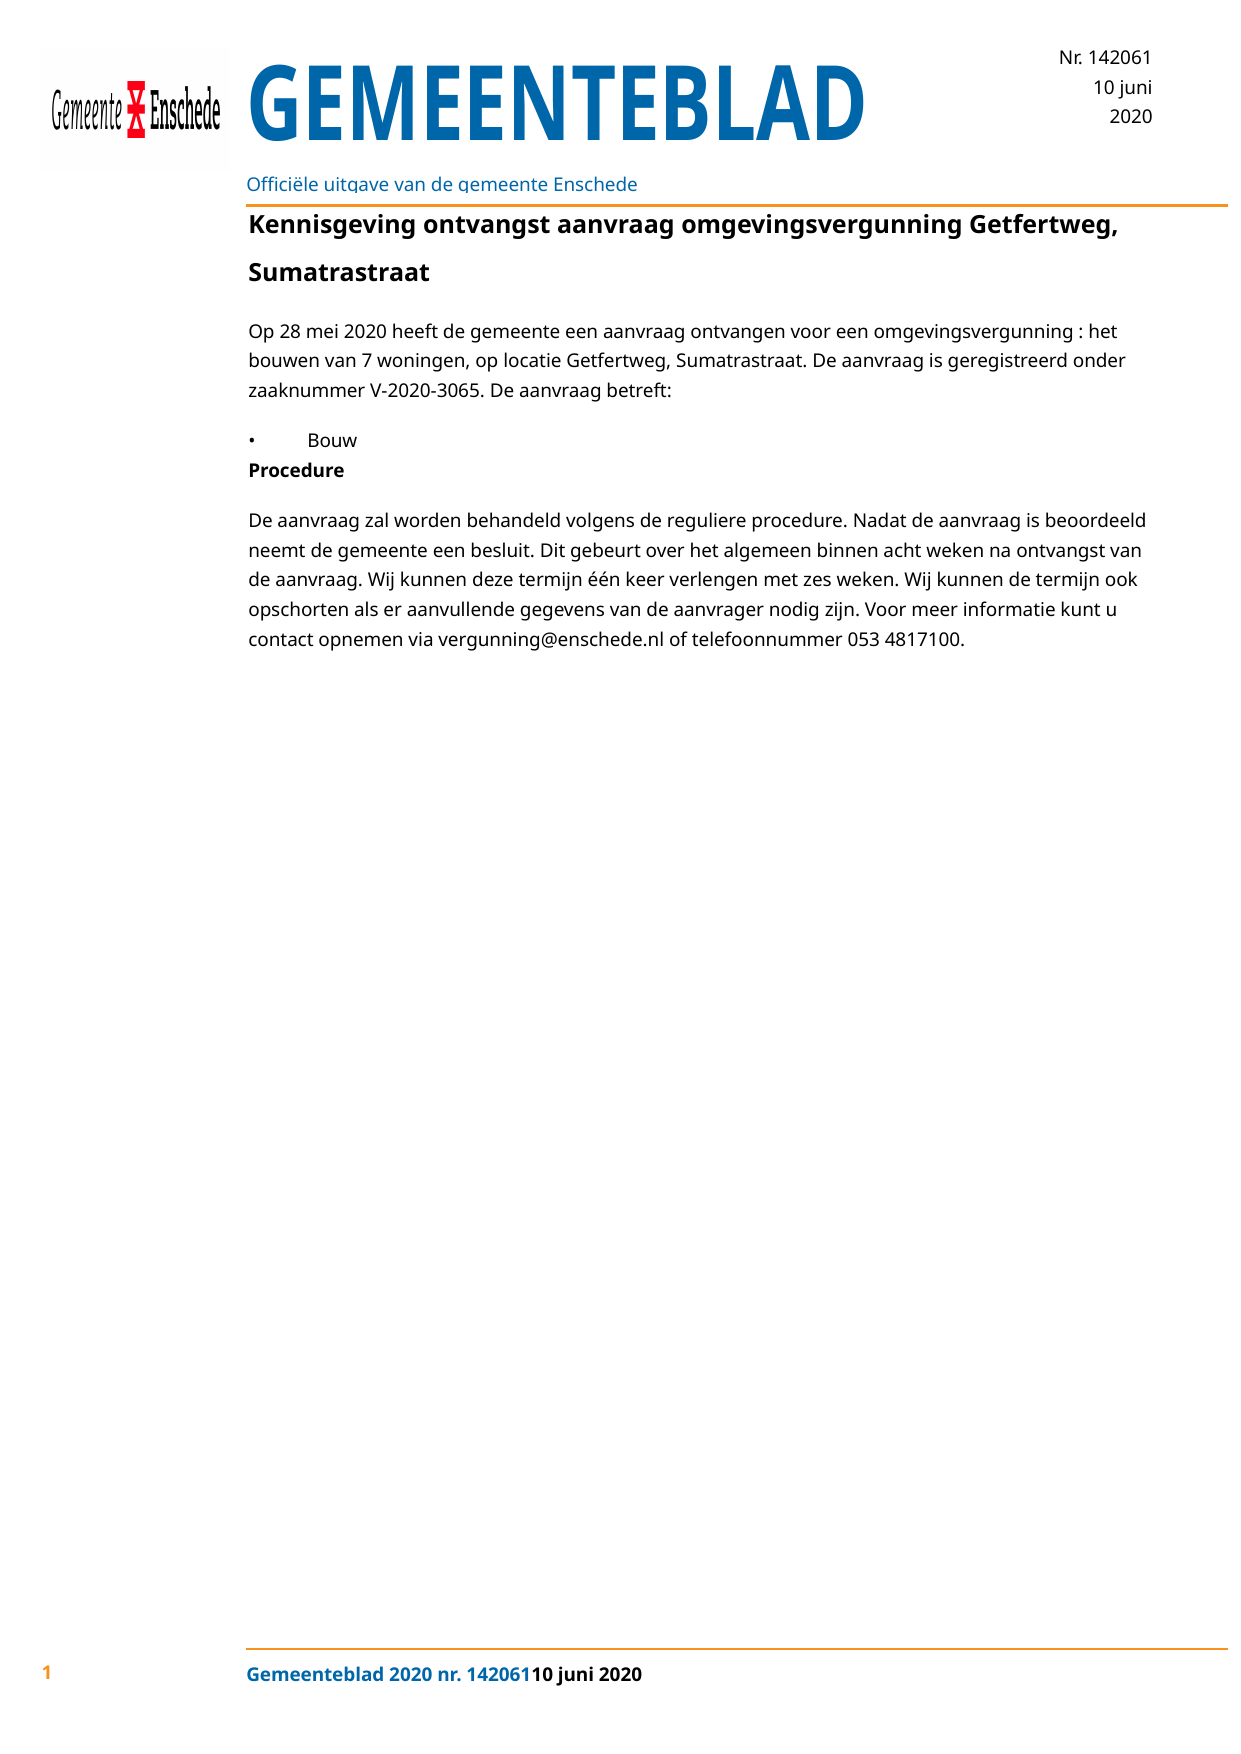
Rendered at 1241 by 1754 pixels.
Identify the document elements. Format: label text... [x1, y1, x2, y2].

picture [41, 47, 231, 172]
text Kennisgeving ontvangst aanvraag omgevingsvergunning Getfertweg, Sumatrastraat [248, 207, 1152, 288]
text De aanvraag zal worden behandeld volgens de reguliere procedure. Nadat de aanvraag is beoordeeld neemt de gemeente een besluit. Dit gebeurt over het algemeen binnen acht weken na ontvangst van de aanvraag. Wij kunnen deze termijn één keer verlengen met zes weken. Wij kunnen de termijn ook opschorten als er aanvullende gegevens van de aanvrager nodig zijn. Voor meer informatie kunt u contact opnemen via vergunning@enschede.nl of telefoonnummer 053 4817100. [248, 507, 1152, 652]
text Procedure [248, 457, 1152, 483]
list Bouw [248, 427, 1152, 453]
text Op 28 mei 2020 heeft de gemeente een aanvraag ontvangen voor een omgevingsvergunning : het bouwen van 7 woningen, op locatie Getfertweg, Sumatrastraat. De aanvraag is geregistreerd onder zaaknummer V-2020-3065. De aanvraag betreft: [248, 318, 1152, 403]
